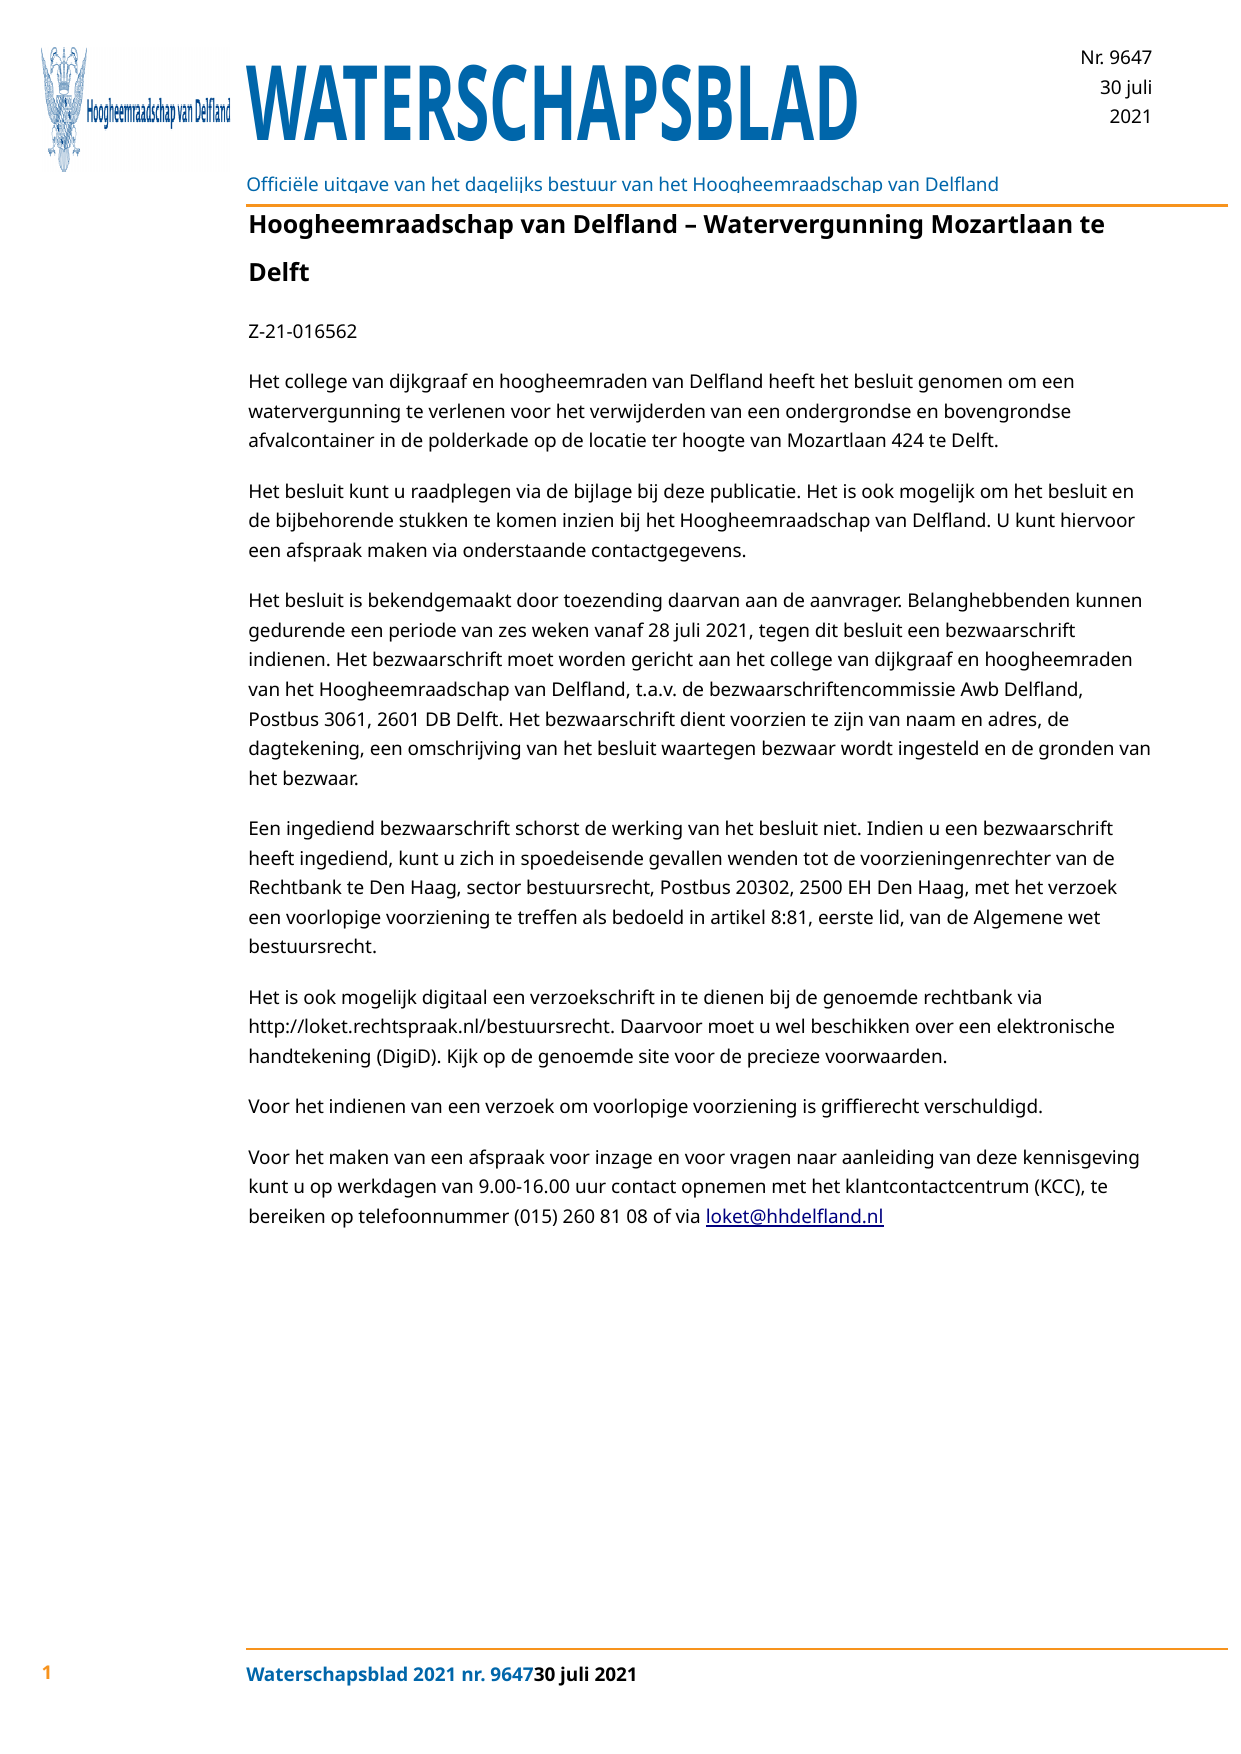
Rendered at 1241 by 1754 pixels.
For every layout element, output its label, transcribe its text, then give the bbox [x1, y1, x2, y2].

picture [41, 47, 231, 172]
text Het is ook mogelijk digitaal een verzoekschrift in te dienen bij de genoemde rechtbank via http://loket.rechtspraak.nl/bestuursrecht. Daarvoor moet u wel beschikken over een elektronische handtekening (DigiD). Kijk op de genoemde site voor de precieze voorwaarden. [248, 984, 1152, 1069]
text Het besluit kunt u raadplegen via de bijlage bij deze publicatie. Het is ook mogelijk om het besluit en de bijbehorende stukken te komen inzien bij het Hoogheemraadschap van Delfland. U kunt hiervoor een afspraak maken via onderstaande contactgegevens. [248, 478, 1152, 563]
text Voor het maken van een afspraak voor inzage en voor vragen naar aanleiding van deze kennisgeving kunt u op werkdagen van 9.00-16.00 uur contact opnemen met het klantcontactcentrum (KCC), te bereiken op telefoonnummer (015) 260 81 08 of via loket@hhdelfland.nl [248, 1144, 1152, 1229]
text Voor het indienen van een verzoek om voorlopige voorziening is griffierecht verschuldigd. [248, 1094, 1152, 1119]
text Hoogheemraadschap van Delfland – Watervergunning Mozartlaan te Delft [248, 207, 1152, 288]
text Z-21-016562 [248, 318, 1152, 344]
text Het college van dijkgraaf en hoogheemraden van Delfland heeft het besluit genomen om een watervergunning te verlenen voor het verwijderden van een ondergrondse en bovengrondse afvalcontainer in de polderkade op de locatie ter hoogte van Mozartlaan 424 te Delft. [248, 368, 1152, 453]
text Een ingediend bezwaarschrift schorst de werking van het besluit niet. Indien u een bezwaarschrift heeft ingediend, kunt u zich in spoedeisende gevallen wenden tot de voorzieningenrechter van de Rechtbank te Den Haag, sector bestuursrecht, Postbus 20302, 2500 EH Den Haag, met het verzoek een voorlopige voorziening te treffen als bedoeld in artikel 8:81, eerste lid, van de Algemene wet bestuursrecht. [248, 815, 1152, 959]
text Het besluit is bekendgemaakt door toezending daarvan aan de aanvrager. Belanghebbenden kunnen gedurende een periode van zes weken vanaf 28 juli 2021, tegen dit besluit een bezwaarschrift indienen. Het bezwaarschrift moet worden gericht aan het college van dijkgraaf en hoogheemraden van het Hoogheemraadschap van Delfland, t.a.v. de bezwaarschriftencommissie Awb Delfland, Postbus 3061, 2601 DB Delft. Het bezwaarschrift dient voorzien te zijn van naam en adres, de dagtekening, een omschrijving van het besluit waartegen bezwaar wordt ingesteld en de gronden van het bezwaar. [248, 587, 1152, 791]
